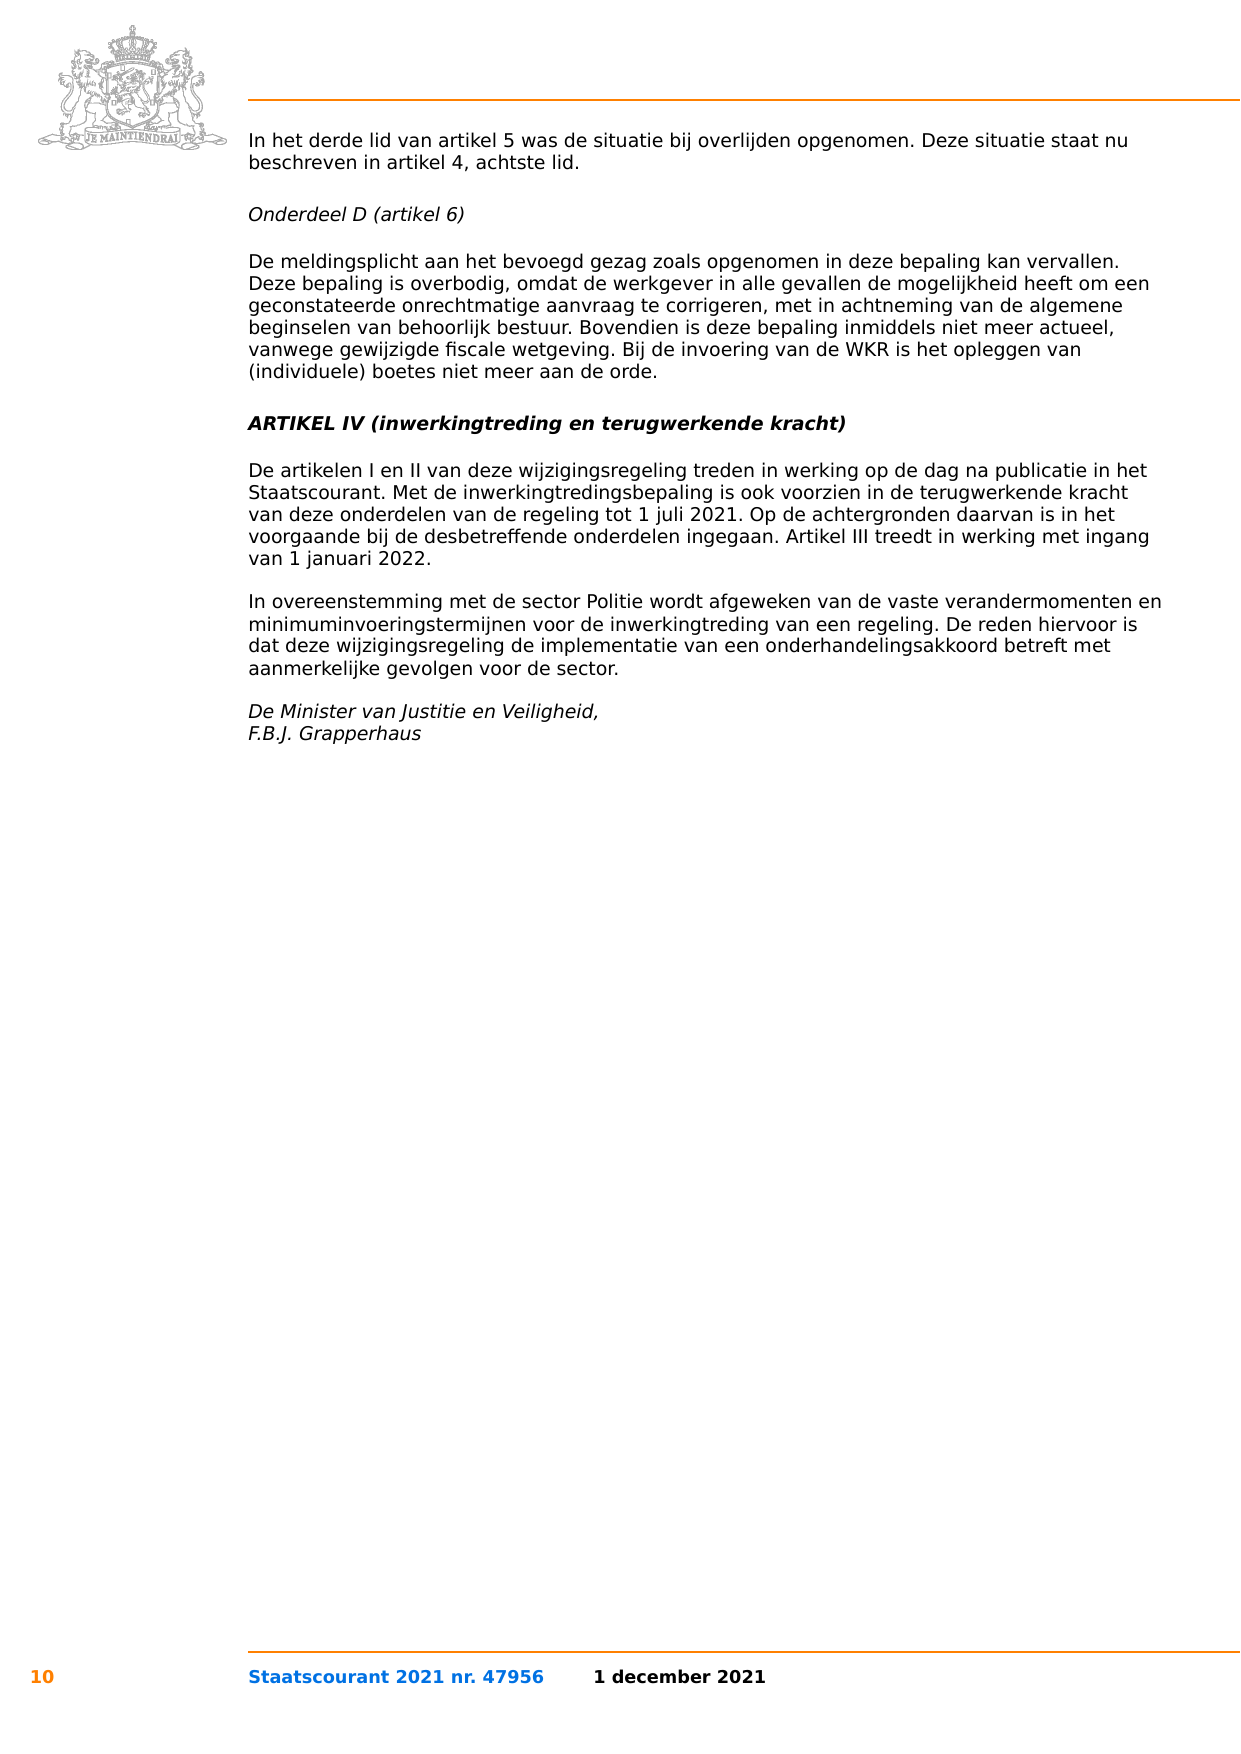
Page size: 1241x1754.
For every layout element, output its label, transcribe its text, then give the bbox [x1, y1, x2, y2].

subtitle Onderdeel D (artikel 6) [248, 204, 1163, 226]
subtitle ARTIKEL IV (inwerkingtreding en terugwerkende kracht) [248, 413, 1163, 435]
text In het derde lid van artikel 5 was de situatie bij overlijden opgenomen. Deze situatie staat nu beschreven in artikel 4, achtste lid. [248, 130, 1163, 174]
text De Minister van Justitie en Veiligheid, F.B.J. Grapperhaus [248, 701, 1163, 745]
text De meldingsplicht aan het bevoegd gezag zoals opgenomen in deze bepaling kan vervallen. Deze bepaling is overbodig, omdat de werkgever in alle gevallen de mogelijkheid heeft om een geconstateerde onrechtmatige aanvraag te corrigeren, met in achtneming van de algemene beginselen van behoorlijk bestuur. Bovendien is deze bepaling inmiddels niet meer actueel, vanwege gewijzigde fiscale wetgeving. Bij de invoering van de WKR is het opleggen van (individuele) boetes niet meer aan de orde. [248, 251, 1163, 383]
picture [38, 25, 227, 150]
text De artikelen I en II van deze wijzigingsregeling treden in werking op de dag na publicatie in het Staatscourant. Met de inwerkingtredingsbepaling is ook voorzien in de terugwerkende kracht van deze onderdelen van de regeling tot 1 juli 2021. Op de achtergronden daarvan is in het voorgaande bij de desbetreffende onderdelen ingegaan. Artikel III treedt in werking met ingang van 1 januari 2022. [248, 460, 1163, 569]
text In overeenstemming met de sector Politie wordt afgeweken van de vaste verandermomenten en minimuminvoeringstermijnen voor de inwerkingtreding van een regeling. De reden hiervoor is dat deze wijzigingsregeling de implementatie van een onderhandelingsakkoord betreft met aanmerkelijke gevolgen voor de sector. [248, 591, 1163, 679]
